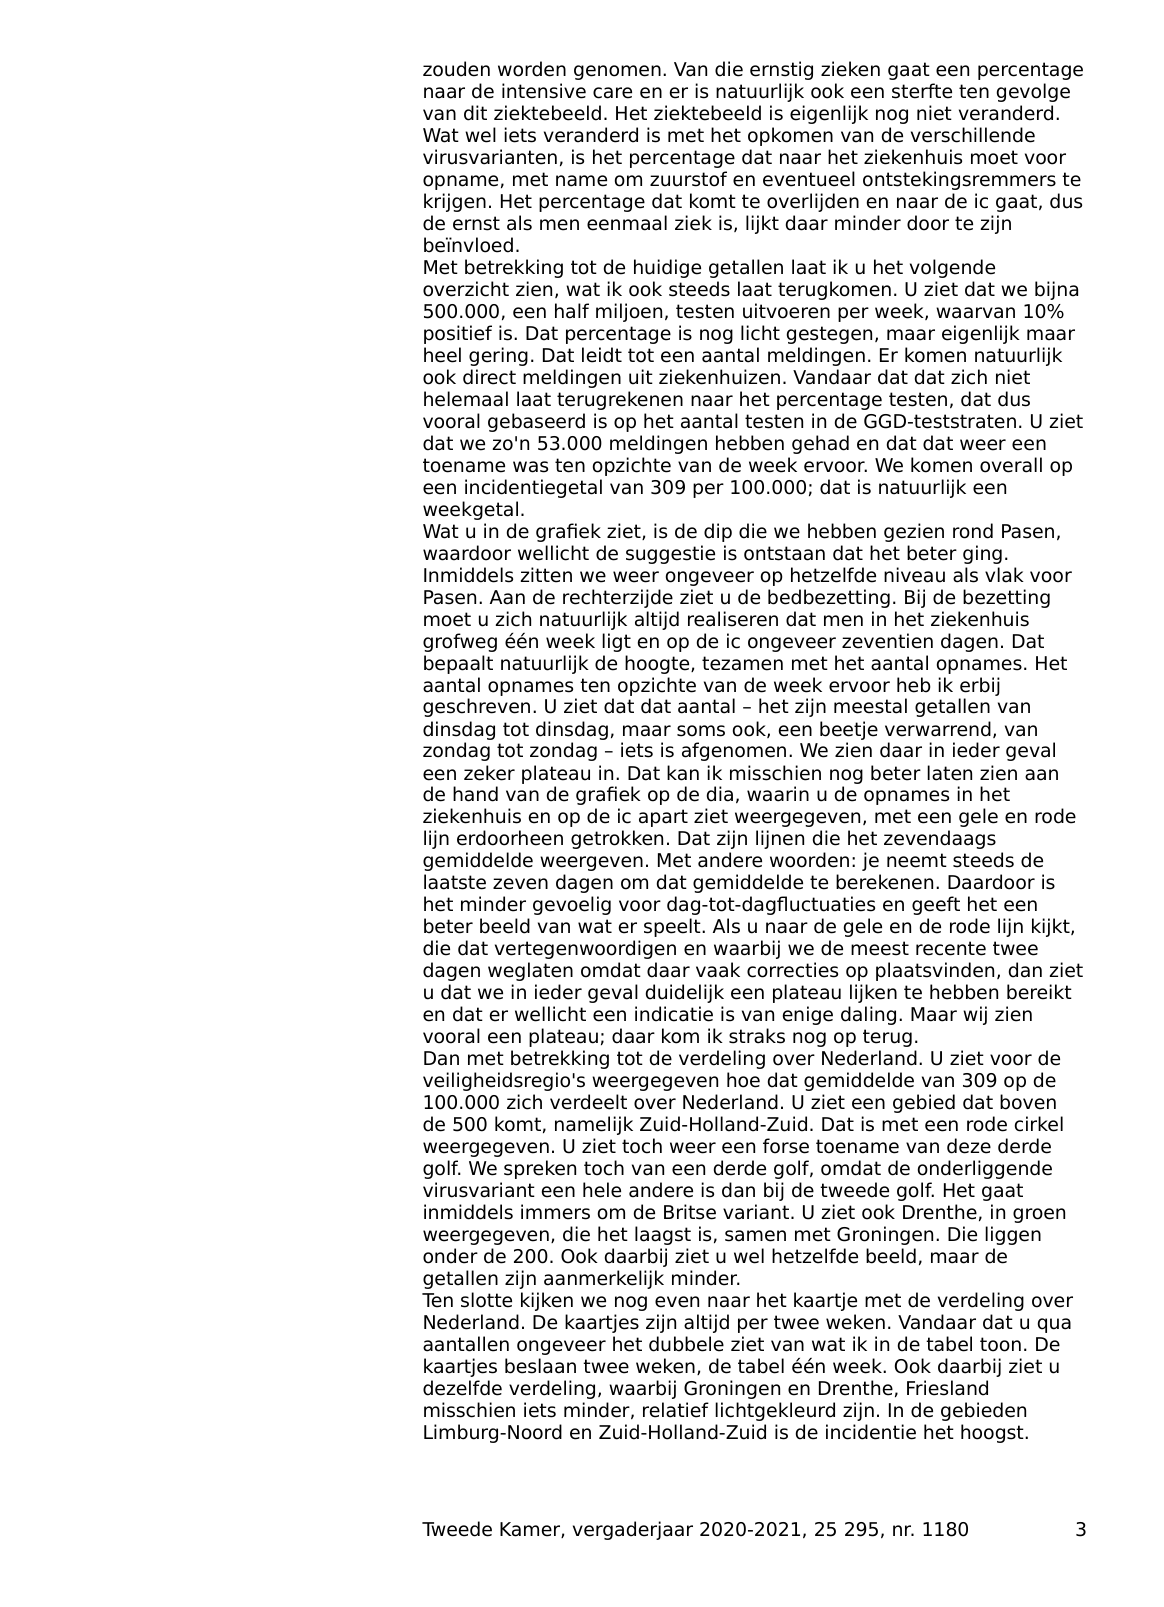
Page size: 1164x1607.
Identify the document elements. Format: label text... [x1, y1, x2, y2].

text Dan met betrekking tot de verdeling over Nederland. U ziet voor de veiligheidsregio's weergegeven hoe dat gemiddelde van 309 op de 100.000 zich verdeelt over Nederland. U ziet een gebied dat boven de 500 komt, namelijk Zuid-Holland-Zuid. Dat is met een rode cirkel weergegeven. U ziet toch weer een forse toename van deze derde golf. We spreken toch van een derde golf, omdat de onderliggende virusvariant een hele andere is dan bij de tweede golf. Het gaat inmiddels immers om de Britse variant. U ziet ook Drenthe, in groen weergegeven, die het laagst is, samen met Groningen. Die liggen onder de 200. Ook daarbij ziet u wel hetzelfde beeld, maar de getallen zijn aanmerkelijk minder. [422, 1048, 1087, 1290]
text Ten slotte kijken we nog even naar het kaartje met de verdeling over Nederland. De kaartjes zijn altijd per twee weken. Vandaar dat u qua aantallen ongeveer het dubbele ziet van wat ik in de tabel toon. De kaartjes beslaan twee weken, de tabel één week. Ook daarbij ziet u dezelfde verdeling, waarbij Groningen en Drenthe, Friesland misschien iets minder, relatief lichtgekleurd zijn. In de gebieden Limburg-Noord en Zuid-Holland-Zuid is de incidentie het hoogst. [422, 1290, 1087, 1444]
text Wat u in de grafiek ziet, is de dip die we hebben gezien rond Pasen, waardoor wellicht de suggestie is ontstaan dat het beter ging. Inmiddels zitten we weer ongeveer op hetzelfde niveau als vlak voor Pasen. Aan de rechterzijde ziet u de bedbezetting. Bij de bezetting moet u zich natuurlijk altijd realiseren dat men in het ziekenhuis grofweg één week ligt en op de ic ongeveer zeventien dagen. Dat bepaalt natuurlijk de hoogte, tezamen met het aantal opnames. Het aantal opnames ten opzichte van de week ervoor heb ik erbij geschreven. U ziet dat dat aantal – het zijn meestal getallen van dinsdag tot dinsdag, maar soms ook, een beetje verwarrend, van zondag tot zondag – iets is afgenomen. We zien daar in ieder geval een zeker plateau in. Dat kan ik misschien nog beter laten zien aan de hand van de grafiek op de dia, waarin u de opnames in het ziekenhuis en op de ic apart ziet weergegeven, met een gele en rode lijn erdoorheen getrokken. Dat zijn lijnen die het zevendaags gemiddelde weergeven. Met andere woorden: je neemt steeds de laatste zeven dagen om dat gemiddelde te berekenen. Daardoor is het minder gevoelig voor dag-tot-dagfluctuaties en geeft het een beter beeld van wat er speelt. Als u naar de gele en de rode lijn kijkt, die dat vertegenwoordigen en waarbij we de meest recente twee dagen weglaten omdat daar vaak correcties op plaatsvinden, dan ziet u dat we in ieder geval duidelijk een plateau lijken te hebben bereikt en dat er wellicht een indicatie is van enige daling. Maar wij zien vooral een plateau; daar kom ik straks nog op terug. [422, 521, 1087, 1048]
text Met betrekking tot de huidige getallen laat ik u het volgende overzicht zien, wat ik ook steeds laat terugkomen. U ziet dat we bijna 500.000, een half miljoen, testen uitvoeren per week, waarvan 10% positief is. Dat percentage is nog licht gestegen, maar eigenlijk maar heel gering. Dat leidt tot een aantal meldingen. Er komen natuurlijk ook direct meldingen uit ziekenhuizen. Vandaar dat dat zich niet helemaal laat terugrekenen naar het percentage testen, dat dus vooral gebaseerd is op het aantal testen in de GGD-teststraten. U ziet dat we zo'n 53.000 meldingen hebben gehad en dat dat weer een toename was ten opzichte van de week ervoor. We komen overall op een incidentiegetal van 309 per 100.000; dat is natuurlijk een weekgetal. [422, 257, 1087, 521]
text zouden worden genomen. Van die ernstig zieken gaat een percentage naar de intensive care en er is natuurlijk ook een sterfte ten gevolge van dit ziektebeeld. Het ziektebeeld is eigenlijk nog niet veranderd. Wat wel iets veranderd is met het opkomen van de verschillende virusvarianten, is het percentage dat naar het ziekenhuis moet voor opname, met name om zuurstof en eventueel ontstekingsremmers te krijgen. Het percentage dat komt te overlijden en naar de ic gaat, dus de ernst als men eenmaal ziek is, lijkt daar minder door te zijn beïnvloed. [422, 59, 1087, 257]
